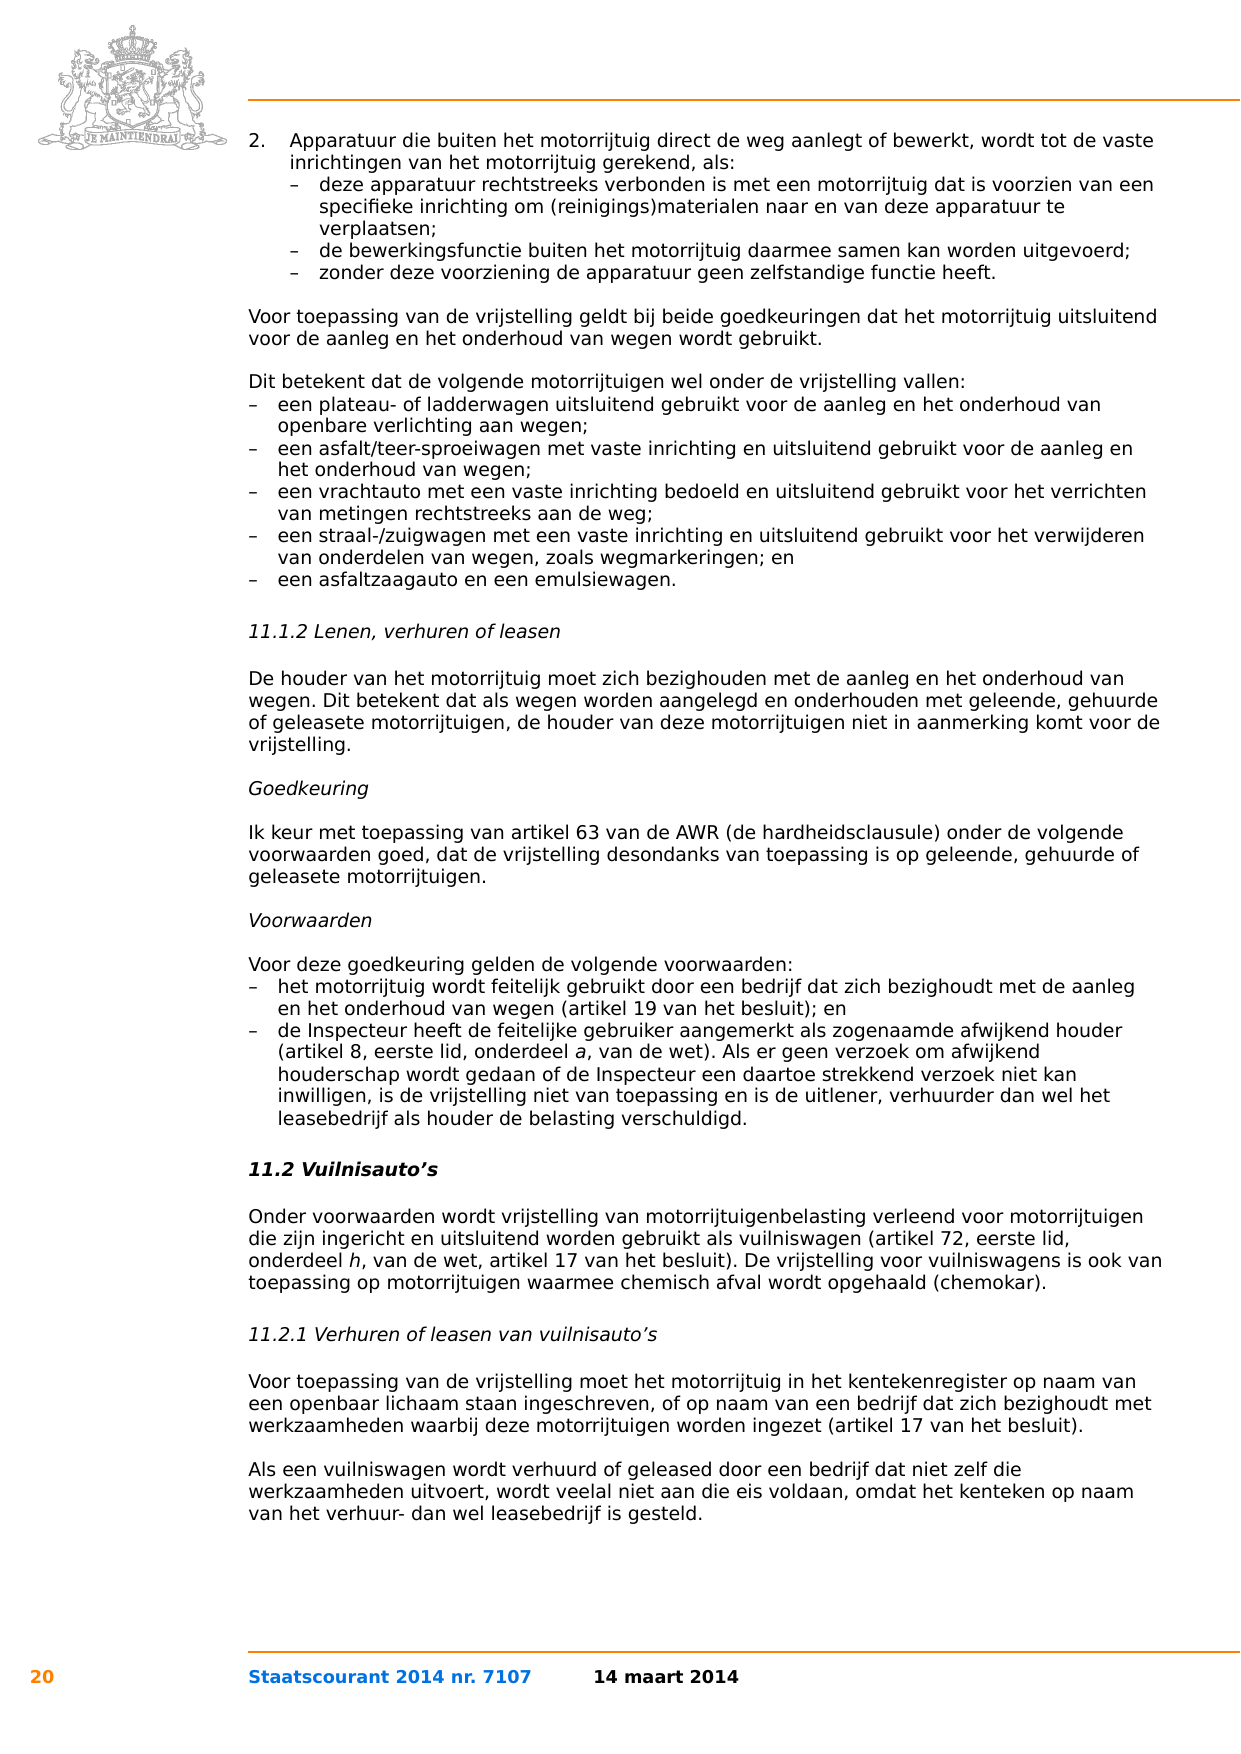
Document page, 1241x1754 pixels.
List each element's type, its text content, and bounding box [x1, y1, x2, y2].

text – een asfalt/teer-sproeiwagen met vaste inrichting en uitsluitend gebruikt voor de aanleg en het onderhoud van wegen; [248, 437, 1163, 481]
picture [38, 25, 227, 150]
text – het motorrijtuig wordt feitelijk gebruikt door een bedrijf dat zich bezighoudt met de aanleg en het onderhoud van wegen (artikel 19 van het besluit); en [248, 976, 1163, 1019]
text Dit betekent dat de volgende motorrijtuigen wel onder de vrijstelling vallen: [248, 371, 1163, 393]
text – de Inspecteur heeft de feitelijke gebruiker aangemerkt als zogenaamde afwijkend houder (artikel 8, eerste lid, onderdeel a, van de wet). Als er geen verzoek om afwijkend houderschap wordt gedaan of de Inspecteur een daartoe strekkend verzoek niet kan inwilligen, is de vrijstelling niet van toepassing en is de uitlener, verhuurder dan wel het leasebedrijf als houder de belasting verschuldigd. [248, 1019, 1163, 1129]
text Voor toepassing van de vrijstelling moet het motorrijtuig in het kentekenregister op naam van een openbaar lichaam staan ingeschreven, of op naam van een bedrijf dat zich bezighoudt met werkzaamheden waarbij deze motorrijtuigen worden ingezet (artikel 17 van het besluit). [248, 1371, 1163, 1437]
text – een straal-/zuigwagen met een vaste inrichting en uitsluitend gebruikt voor het verwijderen van onderdelen van wegen, zoals wegmarkeringen; en [248, 525, 1163, 569]
text Voor toepassing van de vrijstelling geldt bij beide goedkeuringen dat het motorrijtuig uitsluitend voor de aanleg en het onderhoud van wegen wordt gebruikt. [248, 306, 1163, 349]
subtitle 11.1.2 Lenen, verhuren of leasen [248, 621, 1163, 643]
text Ik keur met toepassing van artikel 63 van de AWR (de hardheidsclausule) onder de volgende voorwaarden goed, dat de vrijstelling desondanks van toepassing is op geleende, gehuurde of geleasete motorrijtuigen. [248, 822, 1163, 888]
subtitle Voorwaarden [248, 910, 1163, 932]
text Als een vuilniswagen wordt verhuurd of geleased door een bedrijf dat niet zelf die werkzaamheden uitvoert, wordt veelal niet aan die eis voldaan, omdat het kenteken op naam van het verhuur- dan wel leasebedrijf is gesteld. [248, 1459, 1163, 1525]
text Voor deze goedkeuring gelden de volgende voorwaarden: [248, 953, 1163, 976]
text – een plateau- of ladderwagen uitsluitend gebruikt voor de aanleg en het onderhoud van openbare verlichting aan wegen; [248, 393, 1163, 437]
text – de bewerkingsfunctie buiten het motorrijtuig daarmee samen kan worden uitgevoerd; [289, 240, 1163, 262]
text Onder voorwaarden wordt vrijstelling van motorrijtuigenbelasting verleend voor motorrijtuigen die zijn ingericht en uitsluitend worden gebruikt als vuilniswagen (artikel 72, eerste lid, onderdeel h, van de wet, artikel 17 van het besluit). De vrijstelling voor vuilniswagens is ook van toepassing op motorrijtuigen waarmee chemisch afval wordt opgehaald (chemokar). [248, 1206, 1163, 1294]
subtitle 11.2.1 Verhuren of leasen van vuilnisauto’s [248, 1324, 1163, 1346]
text – een vrachtauto met een vaste inrichting bedoeld en uitsluitend gebruikt voor het verrichten van metingen rechtstreeks aan de weg; [248, 481, 1163, 525]
text 2. Apparatuur die buiten het motorrijtuig direct de weg aanlegt of bewerkt, wordt tot de vaste inrichtingen van het motorrijtuig gerekend, als: [248, 130, 1163, 174]
text – een asfaltzaagauto en een emulsiewagen. [248, 569, 1163, 591]
text – deze apparatuur rechtstreeks verbonden is met een motorrijtuig dat is voorzien van een specifieke inrichting om (reinigings)materialen naar en van deze apparatuur te verplaatsen; [289, 174, 1163, 240]
text – zonder deze voorziening de apparatuur geen zelfstandige functie heeft. [289, 262, 1163, 284]
text De houder van het motorrijtuig moet zich bezighouden met de aanleg en het onderhoud van wegen. Dit betekent dat als wegen worden aangelegd en onderhouden met geleende, gehuurde of geleasete motorrijtuigen, de houder van deze motorrijtuigen niet in aanmerking komt voor de vrijstelling. [248, 668, 1163, 756]
subtitle Goedkeuring [248, 778, 1163, 800]
subtitle 11.2 Vuilnisauto’s [248, 1159, 1163, 1181]
